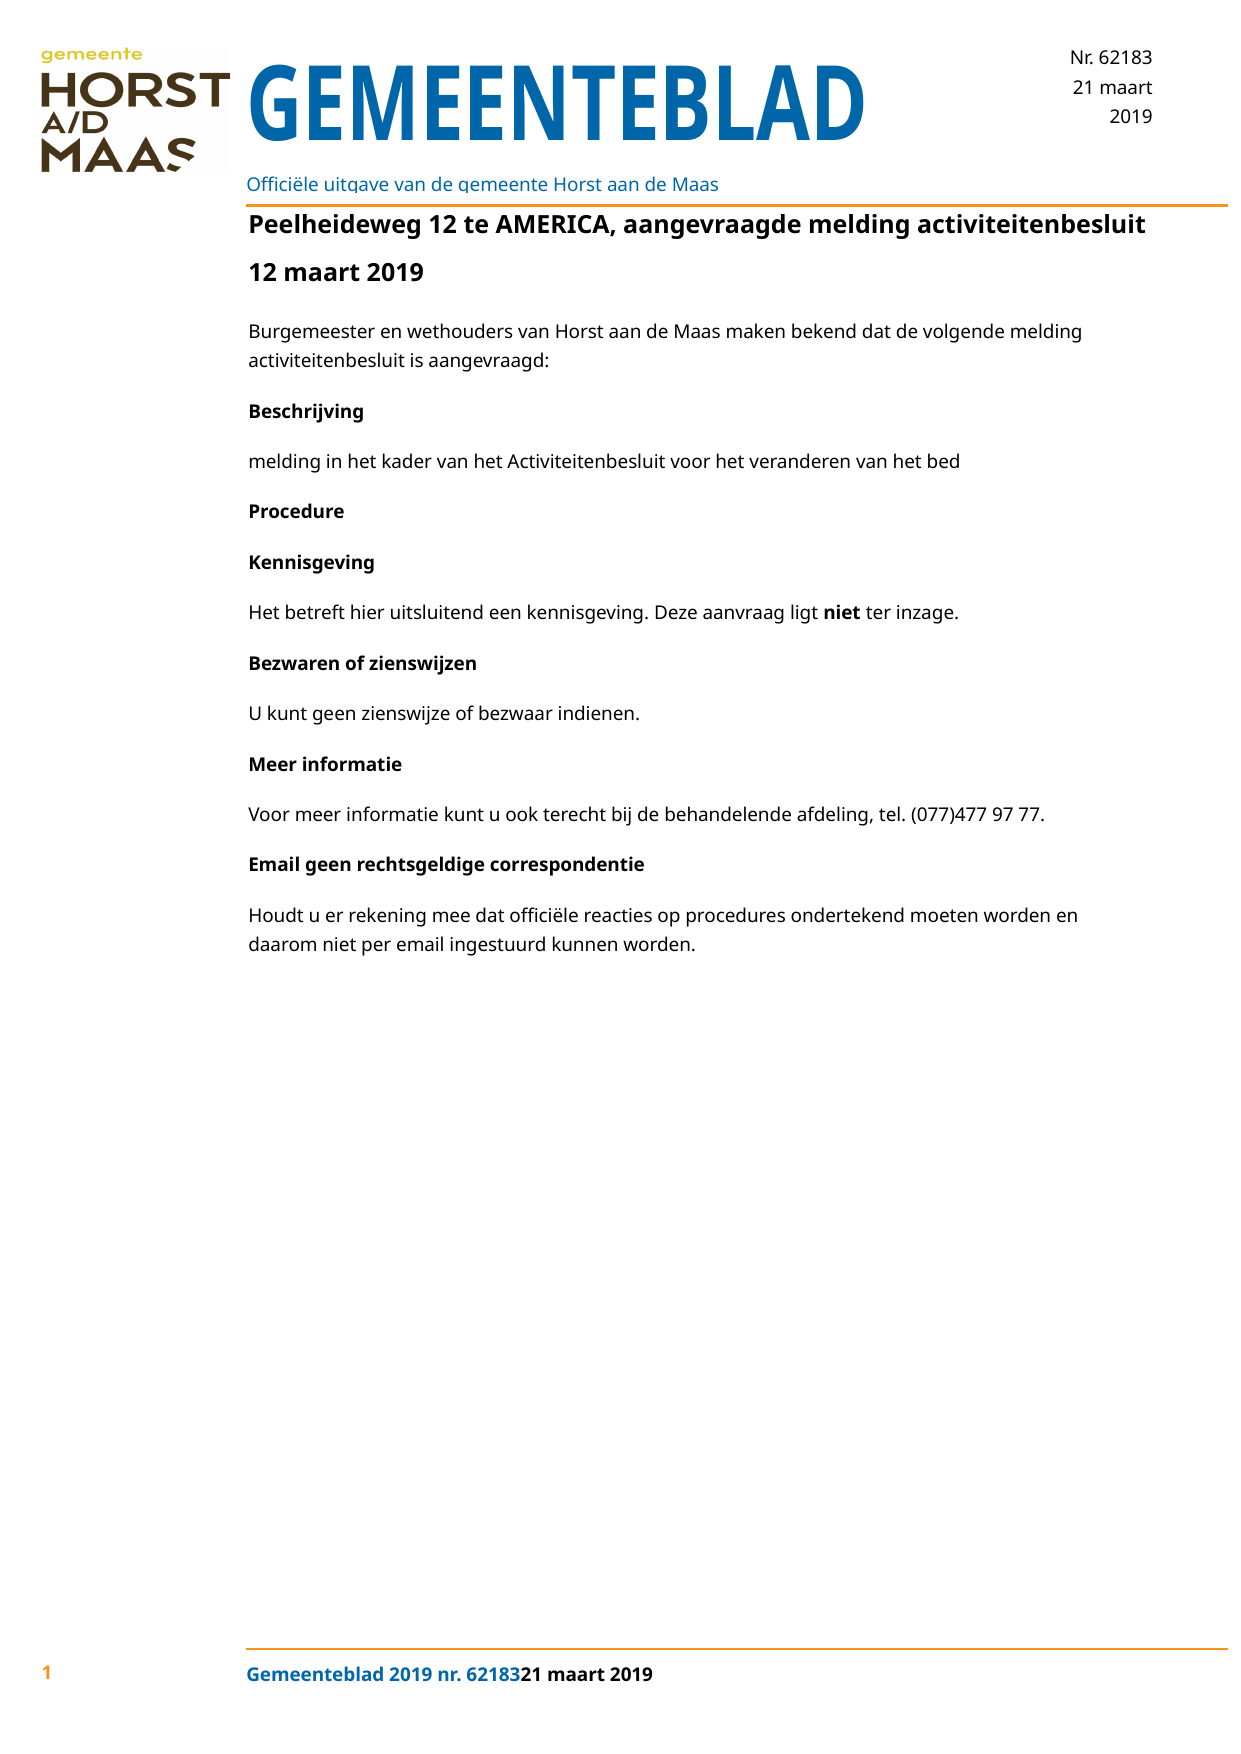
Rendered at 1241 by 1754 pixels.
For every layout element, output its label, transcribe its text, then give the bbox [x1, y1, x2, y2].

text Meer informatie [248, 751, 1152, 777]
text U kunt geen zienswijze of bezwaar indienen. [248, 700, 1152, 726]
text melding in het kader van het Activiteitenbesluit voor het veranderen van het bed [248, 448, 1152, 474]
text Voor meer informatie kunt u ook terecht bij de behandelende afdeling, tel. (077)477 97 77. [248, 801, 1152, 827]
text Email geen rechtsgeldige correspondentie [248, 852, 1152, 877]
text Burgemeester en wethouders van Horst aan de Maas maken bekend dat de volgende melding activiteitenbesluit is aangevraagd: [248, 318, 1152, 373]
text Kennisgeving [248, 549, 1152, 575]
picture [41, 47, 231, 172]
text Bezwaren of zienswijzen [248, 650, 1152, 676]
text Houdt u er rekening mee dat officiële reacties op procedures ondertekend moeten worden en daarom niet per email ingestuurd kunnen worden. [248, 902, 1152, 957]
text Peelheideweg 12 te AMERICA, aangevraagde melding activiteitenbesluit 12 maart 2019 [248, 207, 1152, 288]
text Het betreft hier uitsluitend een kennisgeving. Deze aanvraag ligt niet ter inzage. [248, 599, 1152, 625]
text Beschrijving [248, 398, 1152, 424]
text Procedure [248, 499, 1152, 524]
